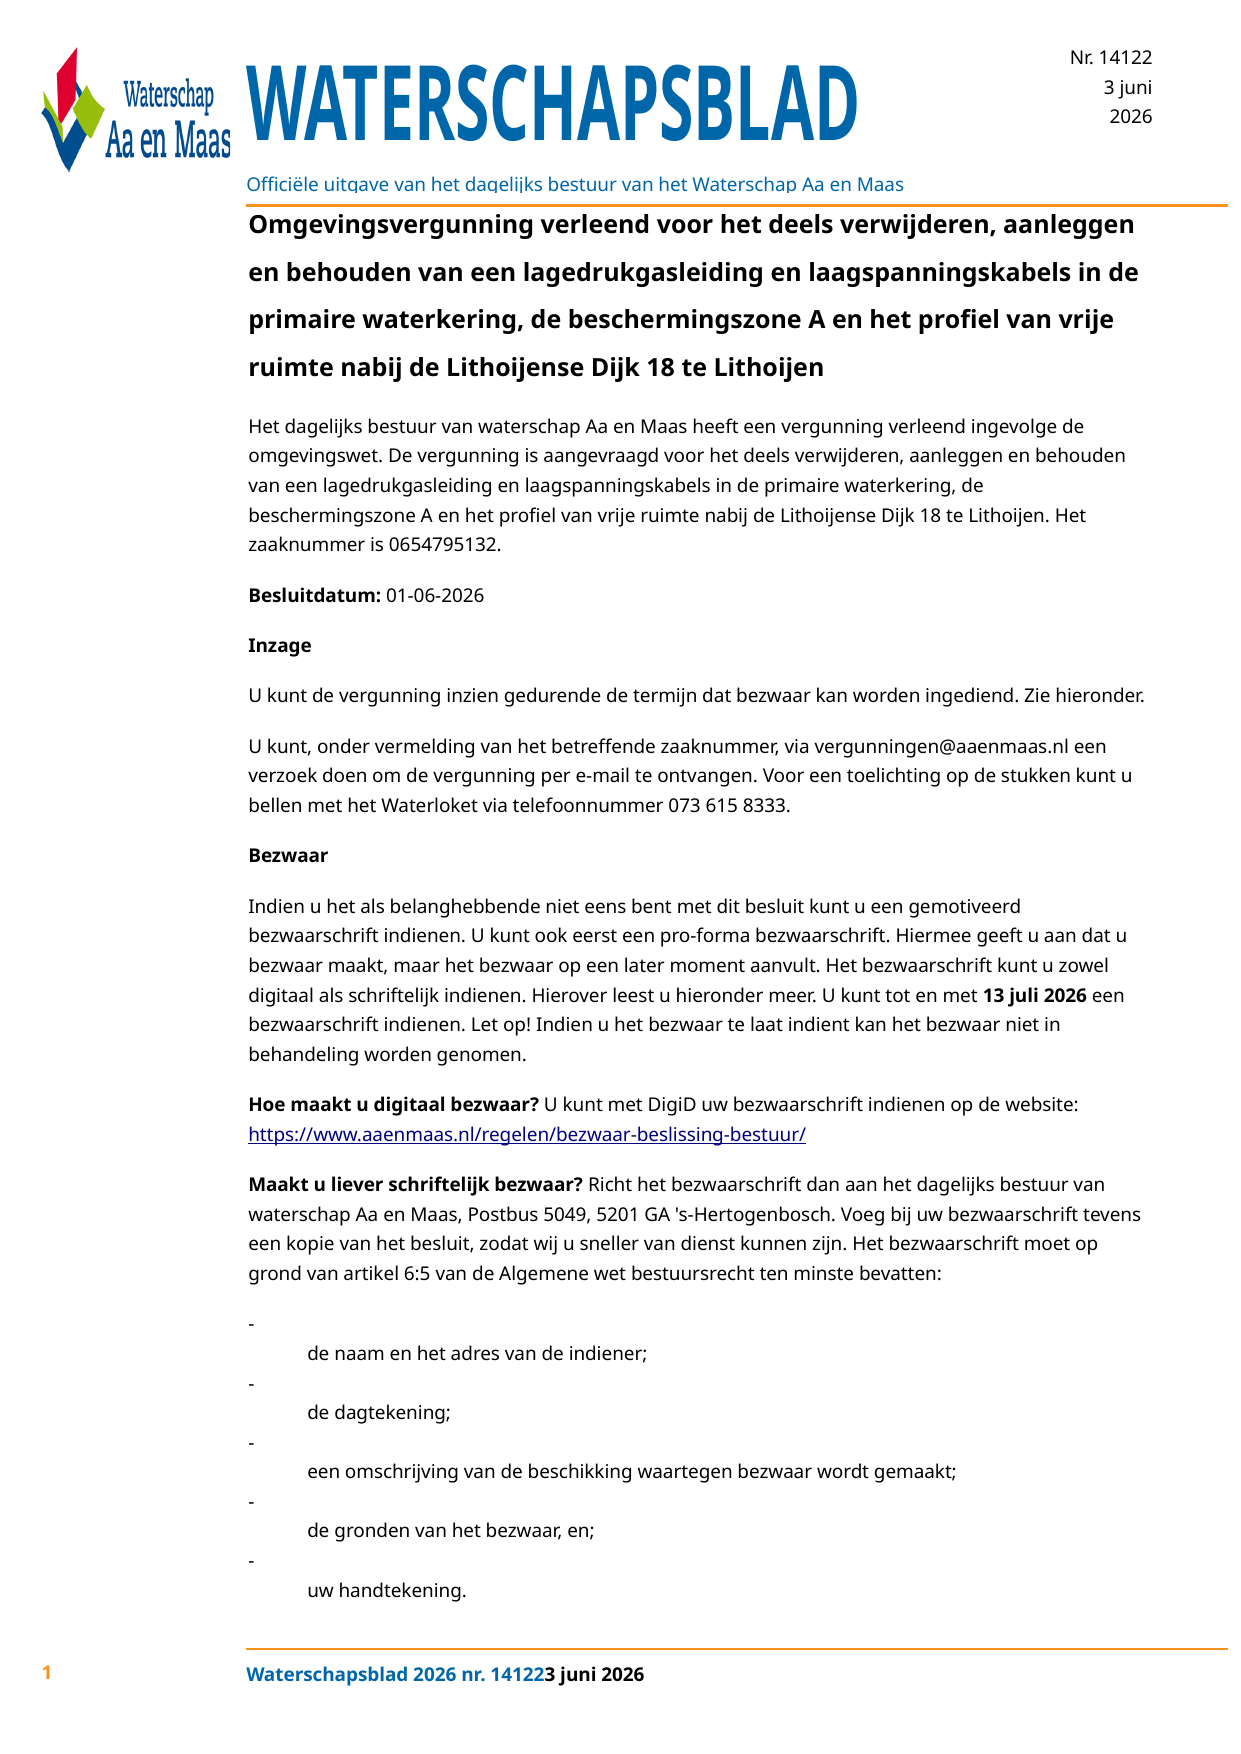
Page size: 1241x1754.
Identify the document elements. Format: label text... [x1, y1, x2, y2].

picture [41, 47, 231, 172]
text Het dagelijks bestuur van waterschap Aa en Maas heeft een vergunning verleend ingevolge de omgevingswet. De vergunning is aangevraagd voor het deels verwijderen, aanleggen en behouden van een lagedrukgasleiding en laagspanningskabels in de primaire waterkering, de beschermingszone A en het profiel van vrije ruimte nabij de Lithoijense Dijk 18 te Lithoijen. Het zaaknummer is 0654795132. [248, 413, 1152, 557]
text Besluitdatum: 01-06-2026 [248, 582, 1152, 608]
list de naam en het adres van de indiener; [248, 1340, 1152, 1366]
text Indien u het als belanghebbende niet eens bent met dit besluit kunt u een gemotiveerd bezwaarschrift indienen. U kunt ook eerst een pro-forma bezwaarschrift. Hiermee geeft u aan dat u bezwaar maakt, maar het bezwaar op een later moment aanvult. Het bezwaarschrift kunt u zowel digitaal als schriftelijk indienen. Hierover leest u hieronder meer. U kunt tot en met 13 juli 2026 een bezwaarschrift indienen. Let op! Indien u het bezwaar te laat indient kan het bezwaar niet in behandeling worden genomen. [248, 893, 1152, 1067]
text Bezwaar [248, 843, 1152, 868]
text Maakt u liever schriftelijk bezwaar? Richt het bezwaarschrift dan aan het dagelijks bestuur van waterschap Aa en Maas, Postbus 5049, 5201 GA 's-Hertogenbosch. Voeg bij uw bezwaarschrift tevens een kopie van het besluit, zodat wij u sneller van dienst kunnen zijn. Het bezwaarschrift moet op grond van artikel 6:5 van de Algemene wet bestuursrecht ten minste bevatten: [248, 1171, 1152, 1286]
text Inzage [248, 632, 1152, 658]
text Omgevingsvergunning verleend voor het deels verwijderen, aanleggen en behouden van een lagedrukgasleiding en laagspanningskabels in de primaire waterkering, de beschermingszone A en het profiel van vrije ruimte nabij de Lithoijense Dijk 18 te Lithoijen [248, 207, 1152, 384]
list de gronden van het bezwaar, en; [248, 1518, 1152, 1543]
text U kunt de vergunning inzien gedurende de termijn dat bezwaar kan worden ingediend. Zie hieronder. [248, 683, 1152, 708]
list uw handtekening. [248, 1577, 1152, 1603]
list de dagtekening; [248, 1399, 1152, 1425]
text Hoe maakt u digitaal bezwaar? U kunt met DigiD uw bezwaarschrift indienen op de website: https://www.aaenmaas.nl/regelen/bezwaar-beslissing-bestuur/ [248, 1091, 1152, 1147]
text U kunt, onder vermelding van het betreffende zaaknummer, via vergunningen@aaenmaas.nl een verzoek doen om de vergunning per e-mail te ontvangen. Voor een toelichting op de stukken kunt u bellen met het Waterloket via telefoonnummer 073 615 8333. [248, 733, 1152, 818]
list een omschrijving van de beschikking waartegen bezwaar wordt gemaakt; [248, 1458, 1152, 1484]
